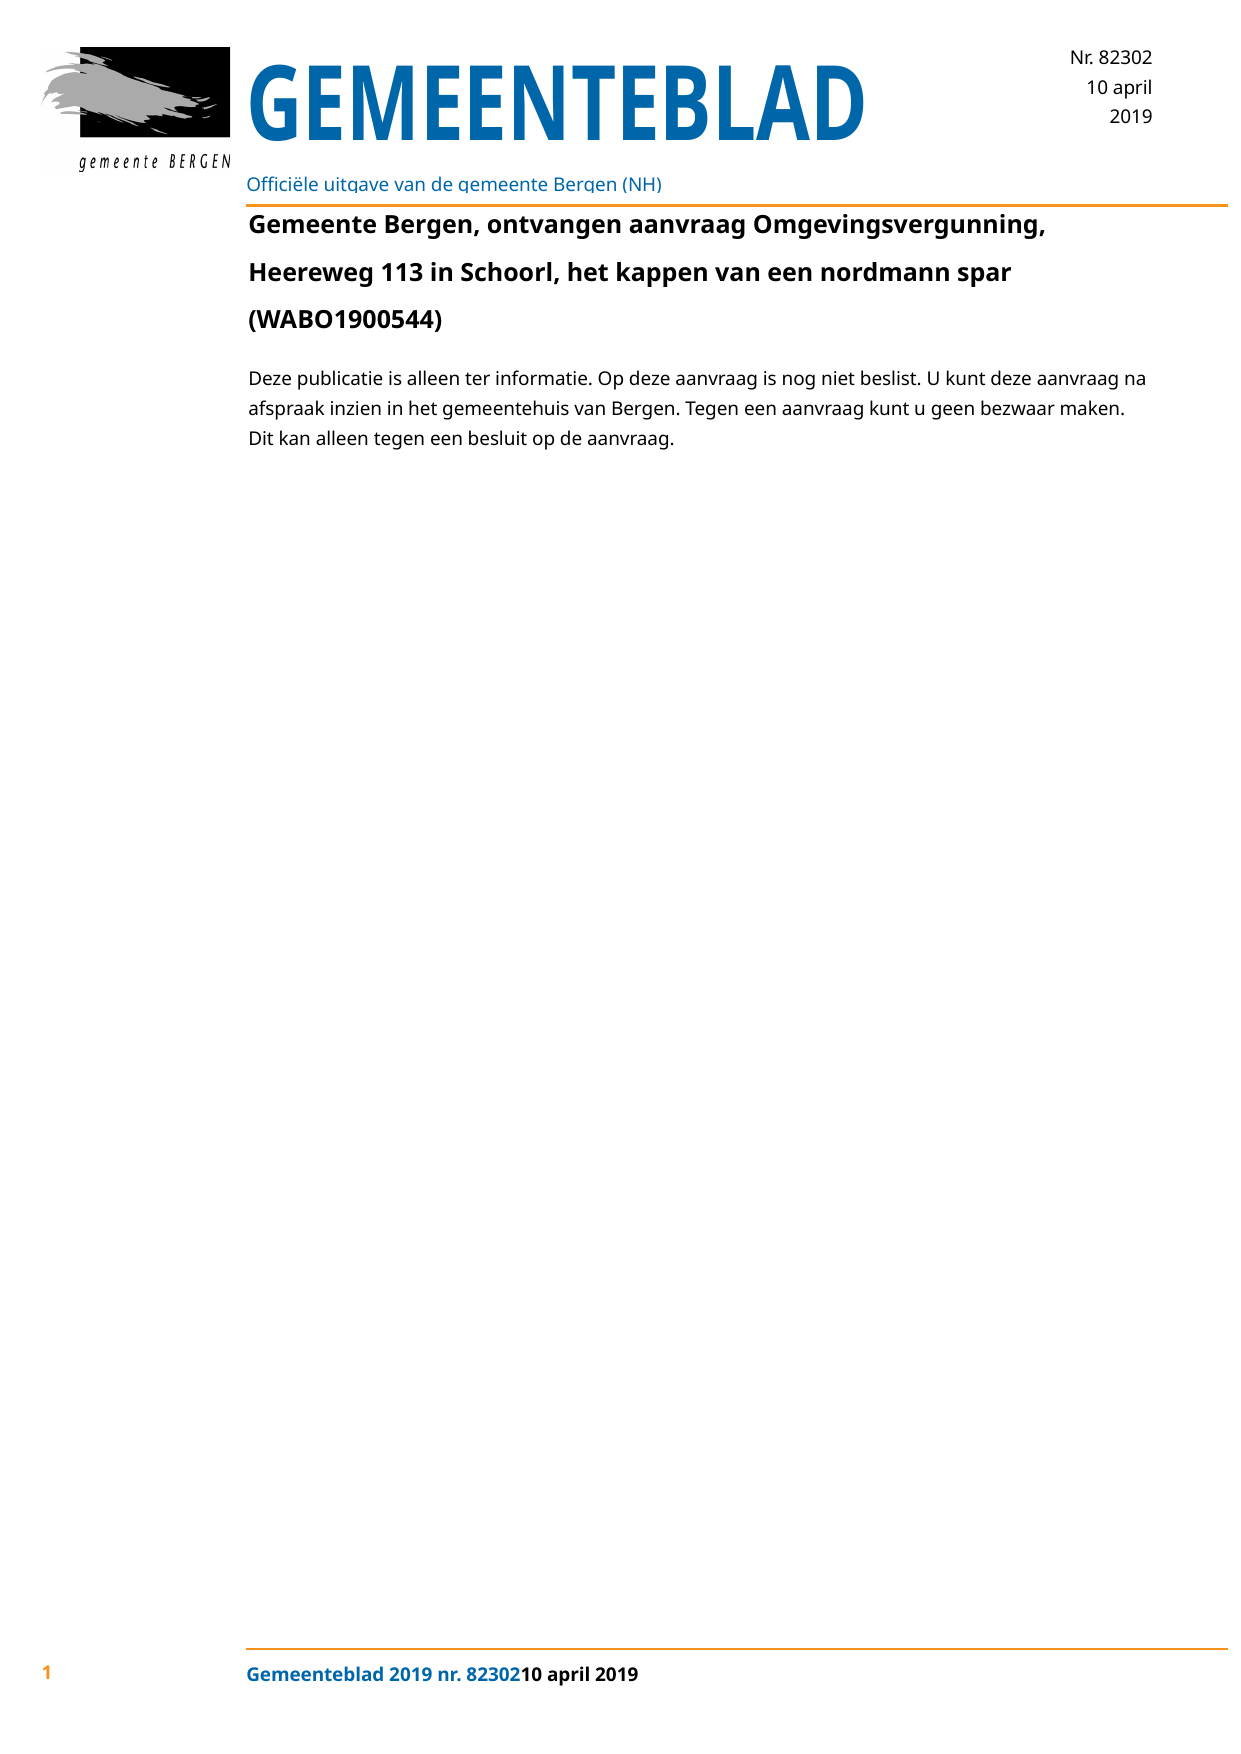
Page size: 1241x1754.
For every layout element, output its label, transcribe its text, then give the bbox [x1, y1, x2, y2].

picture [41, 47, 231, 172]
text Gemeente Bergen, ontvangen aanvraag Omgevingsvergunning, Heereweg 113 in Schoorl, het kappen van een nordmann spar (WABO1900544) [248, 207, 1152, 336]
text Deze publicatie is alleen ter informatie. Op deze aanvraag is nog niet beslist. U kunt deze aanvraag na afspraak inzien in het gemeentehuis van Bergen. Tegen een aanvraag kunt u geen bezwaar maken. Dit kan alleen tegen een besluit op de aanvraag. [248, 366, 1152, 450]
